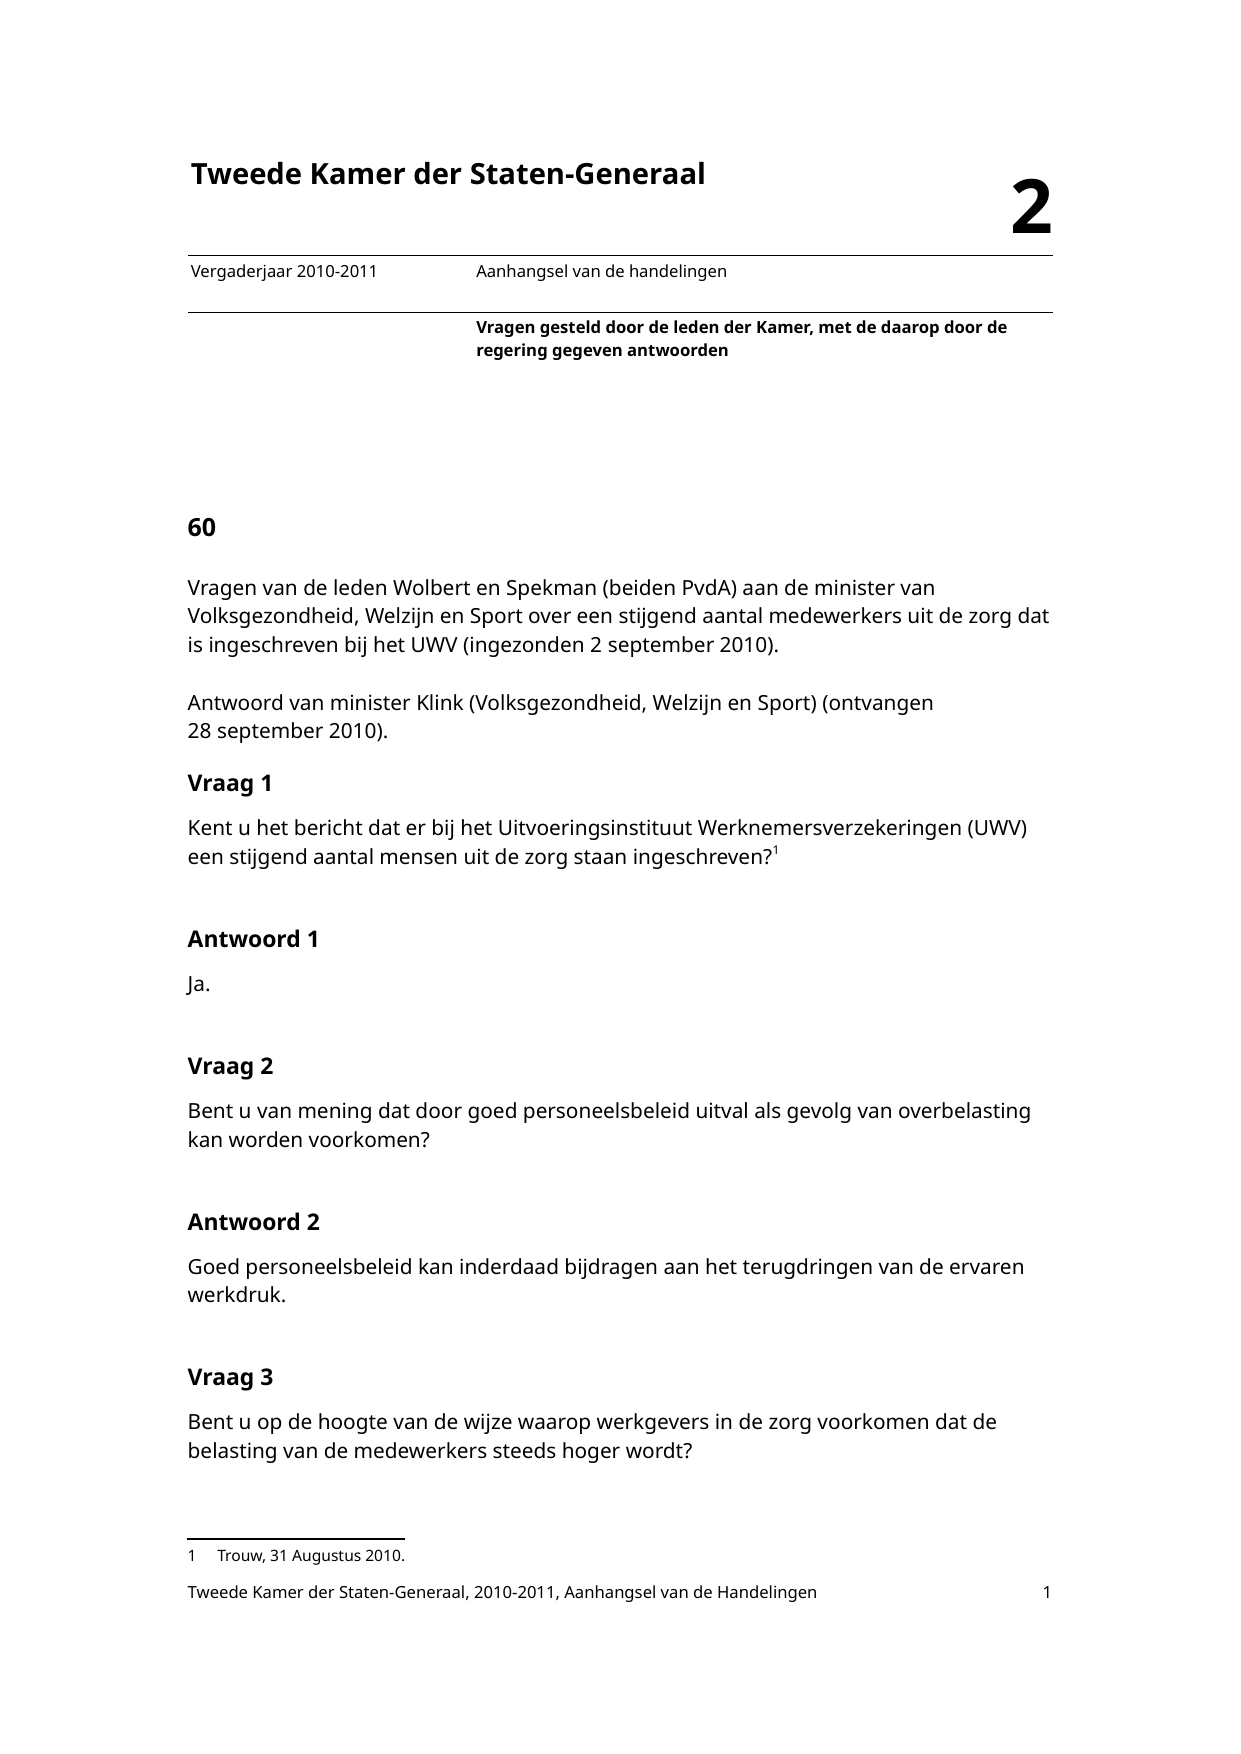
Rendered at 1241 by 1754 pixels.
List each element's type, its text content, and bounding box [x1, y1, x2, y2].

text Antwoord van minister Klink (Volksgezondheid, Welzijn en Sport) (ontvangen 28 september 2010). [187, 688, 1053, 745]
subtitle Antwoord 2 [187, 1206, 1053, 1237]
table_cell [188, 313, 473, 361]
table_header 2 [880, 150, 1053, 255]
subtitle Vraag 1 [187, 767, 1053, 798]
text Goed personeelsbeleid kan inderdaad bijdragen aan het terugdringen van de ervaren werkdruk. [187, 1252, 1053, 1309]
table_cell Vergaderjaar 2010-2011 [188, 256, 473, 312]
text 60 [187, 509, 1053, 543]
text Trouw, 31 Augustus 2010. [187, 1538, 1053, 1566]
table_header Tweede Kamer der Staten-Generaal [188, 150, 879, 255]
text Ja. [187, 969, 1053, 997]
subtitle Vraag 3 [187, 1361, 1053, 1392]
subtitle Antwoord 1 [187, 923, 1053, 954]
table_cell Aanhangsel van de handelingen [473, 256, 1053, 312]
text Vragen van de leden Wolbert en Spekman (beiden PvdA) aan de minister van Volksgezondheid, Welzijn en Sport over een stijgend aantal medewerkers uit de zorg dat is ingeschreven bij het UWV (ingezonden 2 september 2010). [187, 573, 1053, 658]
subtitle Vraag 2 [187, 1050, 1053, 1081]
table_cell Vragen gesteld door de leden der Kamer, met de daarop door de regering gegeven antwoorden [473, 313, 1053, 361]
text Kent u het bericht dat er bij het Uitvoeringsinstituut Werknemersverzekeringen (UWV) een stijgend aantal mensen uit de zorg staan ingeschreven? [187, 813, 1053, 870]
text Bent u van mening dat door goed personeelsbeleid uitval als gevolg van overbelasting kan worden voorkomen? [187, 1096, 1053, 1153]
text Bent u op de hoogte van de wijze waarop werkgevers in de zorg voorkomen dat de belasting van de medewerkers steeds hoger wordt? [187, 1407, 1053, 1464]
